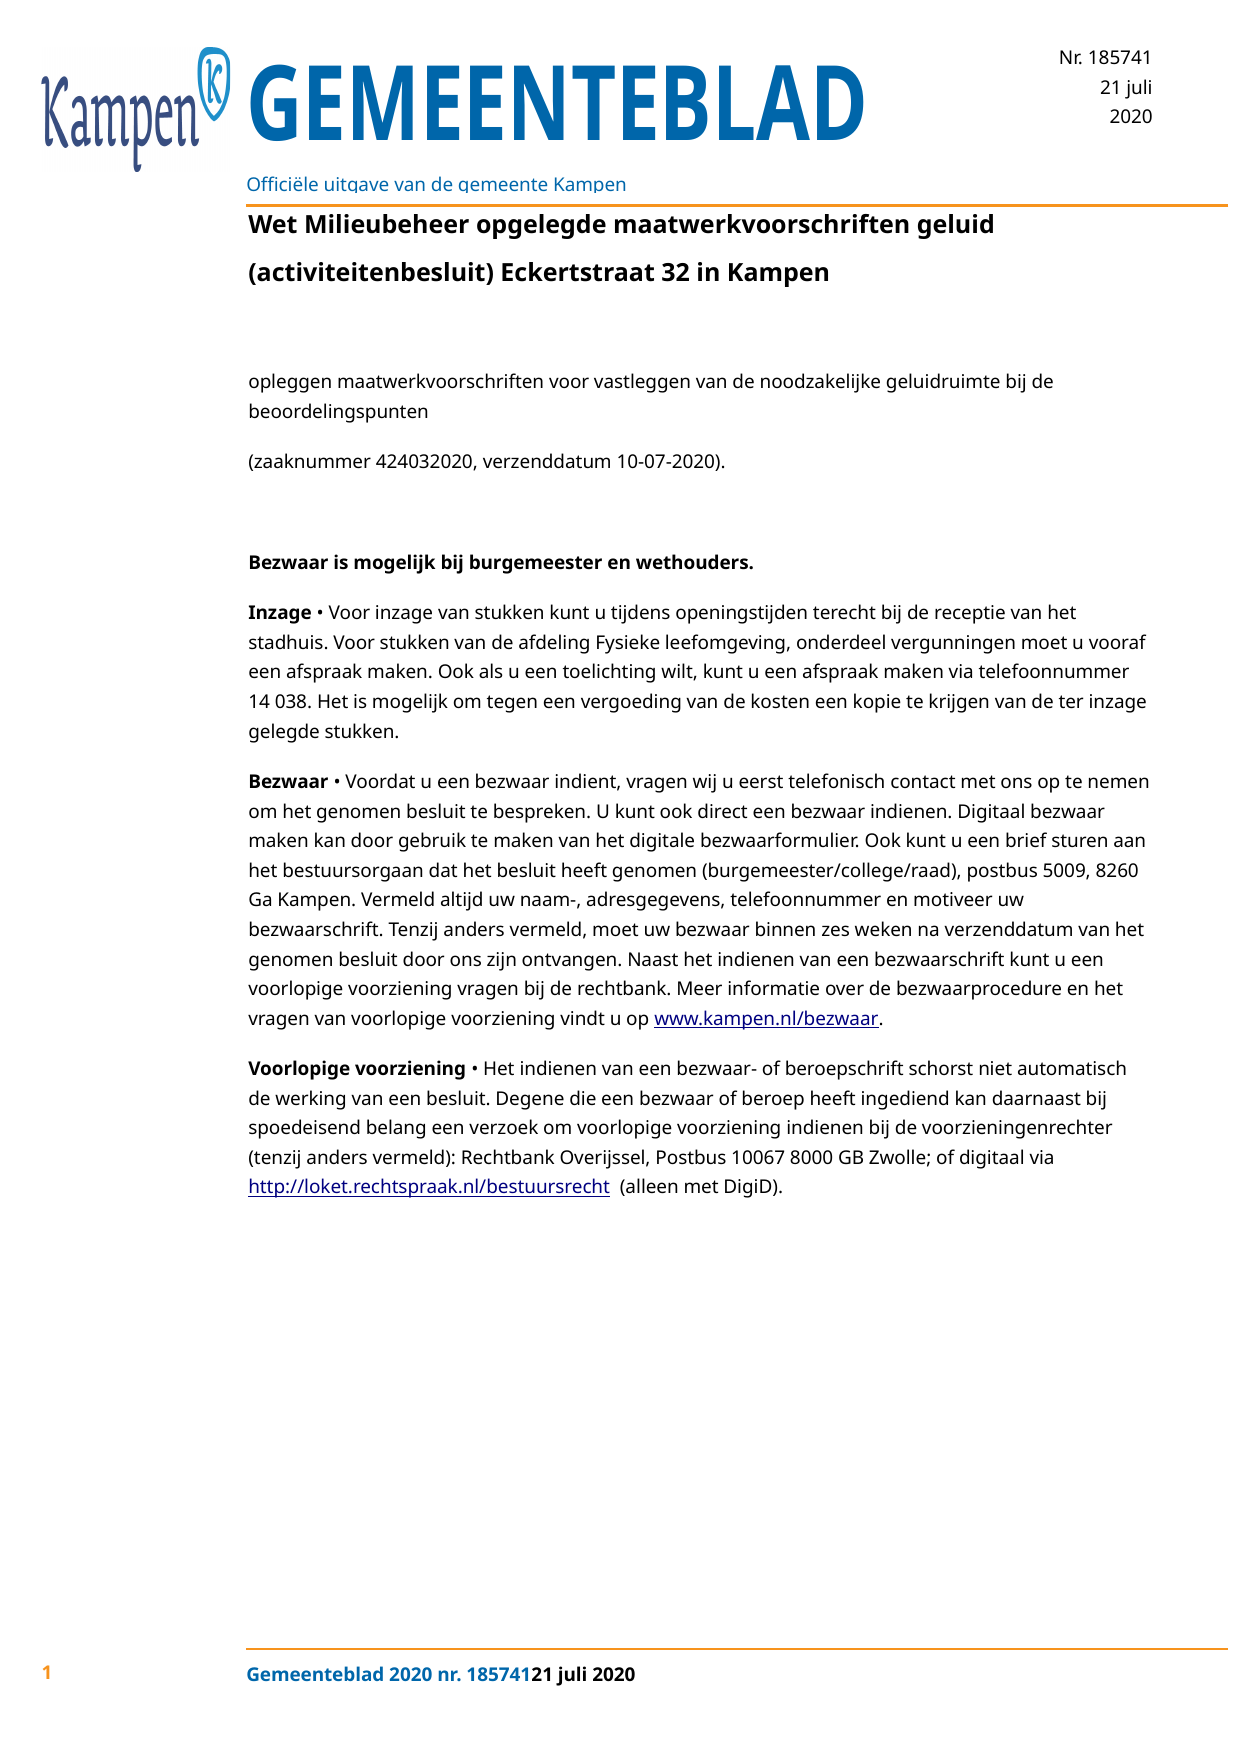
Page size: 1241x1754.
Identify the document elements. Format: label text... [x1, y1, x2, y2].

text Inzage • Voor inzage van stukken kunt u tijdens openingstijden terecht bij de receptie van het stadhuis. Voor stukken van de afdeling Fysieke leefomgeving, onderdeel vergunningen moet u vooraf een afspraak maken. Ook als u een toelichting wilt, kunt u een afspraak maken via telefoonnummer 14 038. Het is mogelijk om tegen een vergoeding van de kosten een kopie te krijgen van de ter inzage gelegde stukken. [248, 599, 1152, 744]
text (zaaknummer 424032020, verzenddatum 10-07-2020). [248, 448, 1152, 474]
text opleggen maatwerkvoorschriften voor vastleggen van de noodzakelijke geluidruimte bij de beoordelingspunten [248, 368, 1152, 424]
text Bezwaar is mogelijk bij burgemeester en wethouders. [248, 549, 1152, 575]
picture [41, 47, 231, 172]
text Wet Milieubeheer opgelegde maatwerkvoorschriften geluid (activiteitenbesluit) Eckertstraat 32 in Kampen [248, 207, 1152, 288]
text Voorlopige voorziening • Het indienen van een bezwaar- of beroepschrift schorst niet automatisch de werking van een besluit. Degene die een bezwaar of beroep heeft ingediend kan daarnaast bij spoedeisend belang een verzoek om voorlopige voorziening indienen bij de voorzieningenrechter (tenzij anders vermeld): Rechtbank Overijssel, Postbus 10067 8000 GB Zwolle; of digitaal via http://loket.rechtspraak.nl/bestuursrecht (alleen met DigiD). [248, 1055, 1152, 1199]
text Bezwaar • Voordat u een bezwaar indient, vragen wij u eerst telefonisch contact met ons op te nemen om het genomen besluit te bespreken. U kunt ook direct een bezwaar indienen. Digitaal bezwaar maken kan door gebruik te maken van het digitale bezwaarformulier. Ook kunt u een brief sturen aan het bestuursorgaan dat het besluit heeft genomen (burgemeester/college/raad), postbus 5009, 8260 Ga Kampen. Vermeld altijd uw naam-, adresgegevens, telefoonnummer en motiveer uw bezwaarschrift. Tenzij anders vermeld, moet uw bezwaar binnen zes weken na verzenddatum van het genomen besluit door ons zijn ontvangen. Naast het indienen van een bezwaarschrift kunt u een voorlopige voorziening vragen bij de rechtbank. Meer informatie over de bezwaarprocedure en het vragen van voorlopige voorziening vindt u op www.kampen.nl/bezwaar. [248, 768, 1152, 1031]
